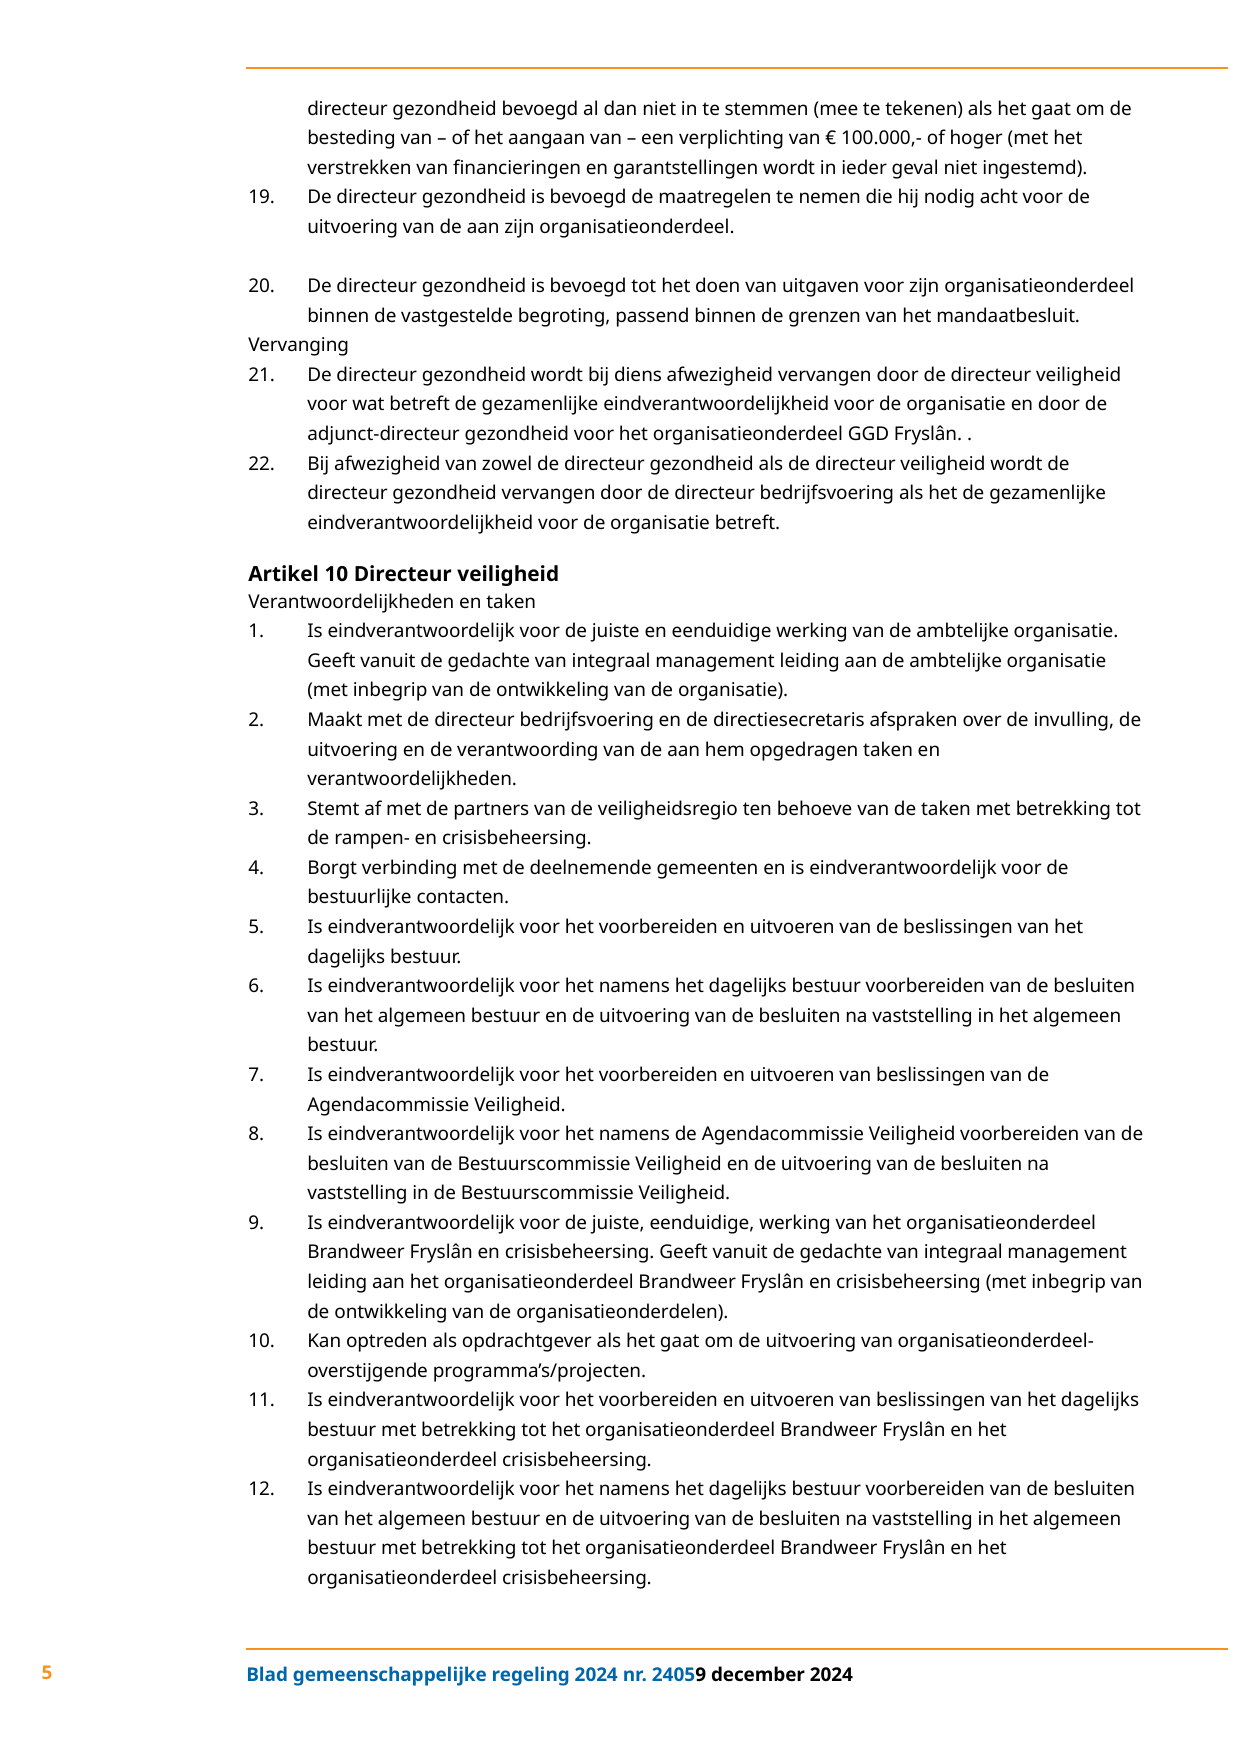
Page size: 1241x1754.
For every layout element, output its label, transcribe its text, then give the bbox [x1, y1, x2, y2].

text Artikel 10 Directeur veiligheid [248, 559, 1152, 588]
list Kan optreden als opdrachtgever als het gaat om de uitvoering van organisatieonderdeel-overstijgende programma’s/projecten. [248, 1327, 1152, 1383]
list Is eindverantwoordelijk voor het voorbereiden en uitvoeren van beslissingen van het dagelijks bestuur met betrekking tot het organisatieonderdeel Brandweer Fryslân en het organisatieonderdeel crisisbeheersing. [248, 1387, 1152, 1471]
list De directeur gezondheid is bevoegd tot het doen van uitgaven voor zijn organisatieonderdeel binnen de vastgestelde begroting, passend binnen de grenzen van het mandaatbesluit. [248, 272, 1152, 328]
text Verantwoordelijkheden en taken [248, 588, 1152, 613]
list De directeur gezondheid is bevoegd de maatregelen te nemen die hij nodig acht voor de uitvoering van de aan zijn organisatieonderdeel. [248, 183, 1152, 239]
list Is eindverantwoordelijk voor het voorbereiden en uitvoeren van de beslissingen van het dagelijks bestuur. [248, 913, 1152, 968]
list Maakt met de directeur bedrijfsvoering en de directiesecretaris afspraken over de invulling, de uitvoering en de verantwoording van de aan hem opgedragen taken en verantwoordelijkheden. [248, 706, 1152, 791]
text Vervanging [248, 331, 1152, 357]
list Stemt af met de partners van de veiligheidsregio ten behoeve van de taken met betrekking tot de rampen- en crisisbeheersing. [248, 795, 1152, 850]
list Is eindverantwoordelijk voor het namens het dagelijks bestuur voorbereiden van de besluiten van het algemeen bestuur en de uitvoering van de besluiten na vaststelling in het algemeen bestuur. [248, 972, 1152, 1057]
list Is eindverantwoordelijk voor de juiste, eenduidige, werking van het organisatieonderdeel Brandweer Fryslân en crisisbeheersing. Geeft vanuit de gedachte van integraal management leiding aan het organisatieonderdeel Brandweer Fryslân en crisisbeheersing (met inbegrip van de ontwikkeling van de organisatieonderdelen). [248, 1209, 1152, 1323]
picture [41, 47, 231, 172]
list Bij afwezigheid van zowel de directeur gezondheid als de directeur veiligheid wordt de directeur gezondheid vervangen door de directeur bedrijfsvoering als het de gezamenlijke eindverantwoordelijkheid voor de organisatie betreft. [248, 450, 1152, 535]
list directeur gezondheid bevoegd al dan niet in te stemmen (mee te tekenen) als het gaat om de besteding van – of het aangaan van – een verplichting van € 100.000,- of hoger (met het verstrekken van financieringen en garantstellingen wordt in ieder geval niet ingestemd). [248, 95, 1152, 180]
list Is eindverantwoordelijk voor de juiste en eenduidige werking van de ambtelijke organisatie. Geeft vanuit de gedachte van integraal management leiding aan de ambtelijke organisatie (met inbegrip van de ontwikkeling van de organisatie). [248, 617, 1152, 702]
list Is eindverantwoordelijk voor het namens de Agendacommissie Veiligheid voorbereiden van de besluiten van de Bestuurscommissie Veiligheid en de uitvoering van de besluiten na vaststelling in de Bestuurscommissie Veiligheid. [248, 1120, 1152, 1205]
list Borgt verbinding met de deelnemende gemeenten en is eindverantwoordelijk voor de bestuurlijke contacten. [248, 854, 1152, 909]
list Is eindverantwoordelijk voor het voorbereiden en uitvoeren van beslissingen van de Agendacommissie Veiligheid. [248, 1061, 1152, 1116]
list Is eindverantwoordelijk voor het namens het dagelijks bestuur voorbereiden van de besluiten van het algemeen bestuur en de uitvoering van de besluiten na vaststelling in het algemeen bestuur met betrekking tot het organisatieonderdeel Brandweer Fryslân en het organisatieonderdeel crisisbeheersing. [248, 1475, 1152, 1590]
list De directeur gezondheid wordt bij diens afwezigheid vervangen door de directeur veiligheid voor wat betreft de gezamenlijke eindverantwoordelijkheid voor de organisatie en door de adjunct-directeur gezondheid voor het organisatieonderdeel GGD Fryslân. . [248, 361, 1152, 446]
